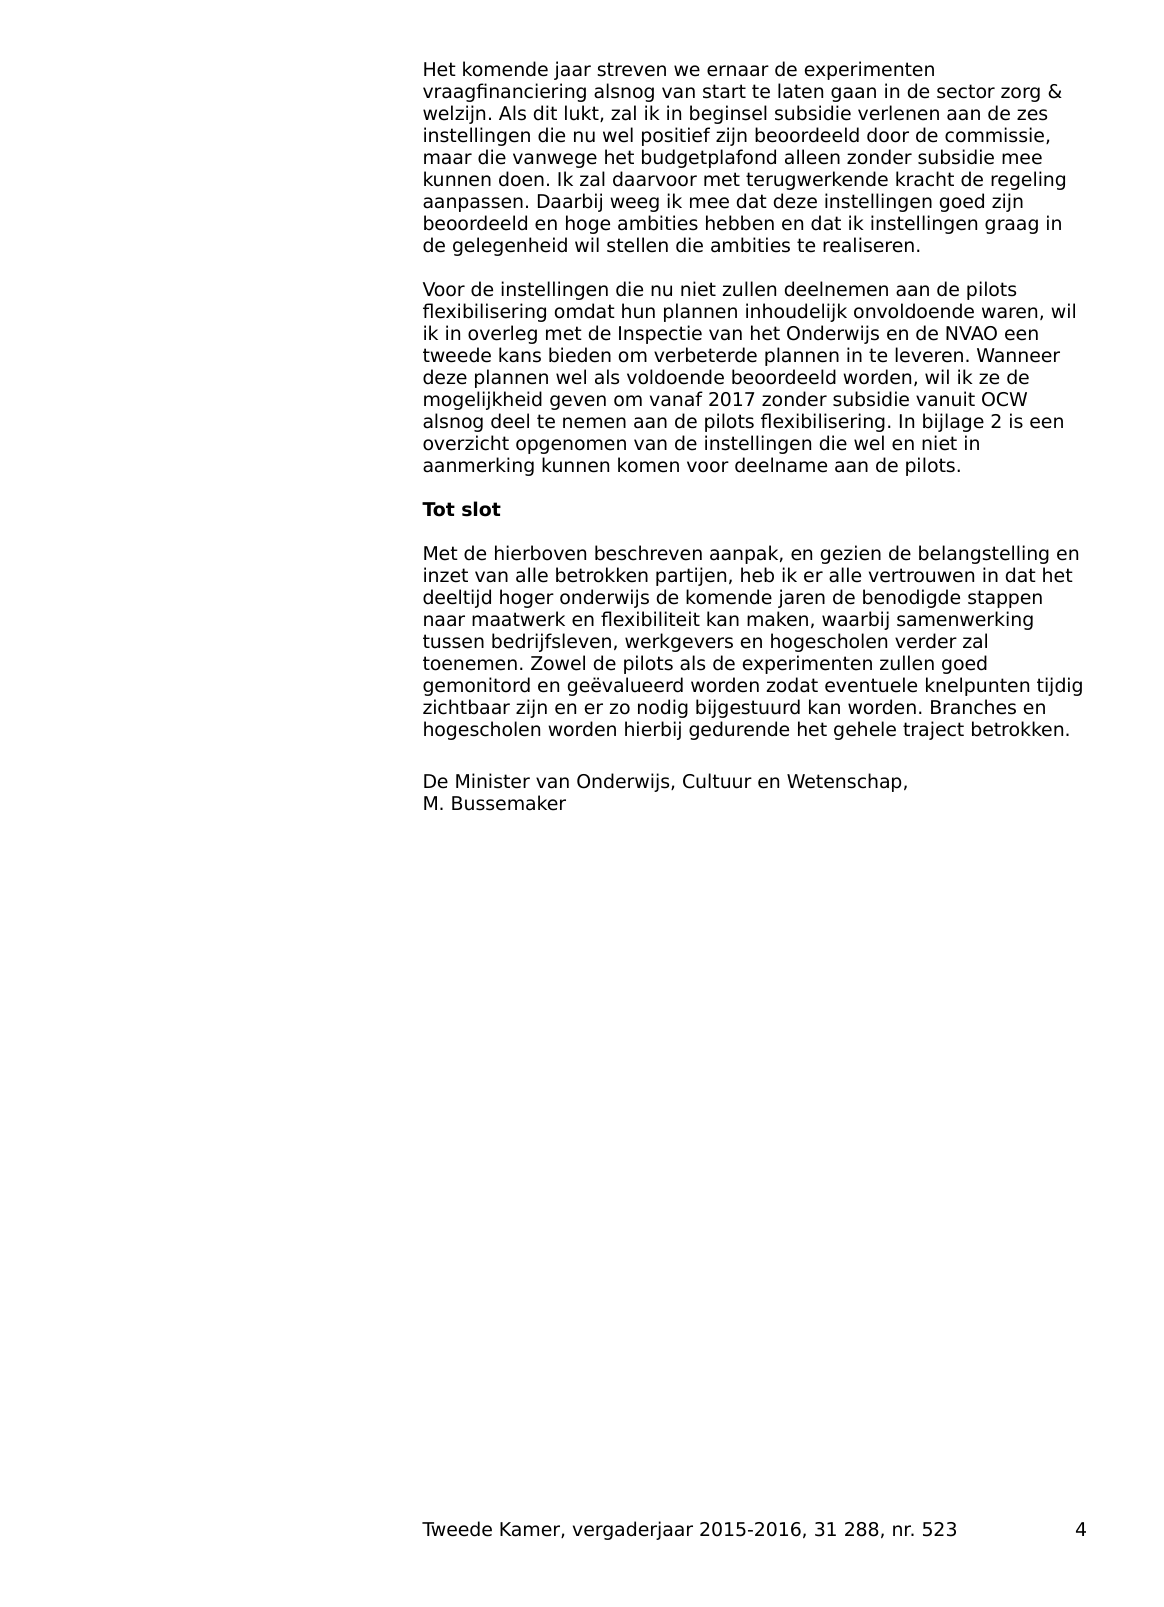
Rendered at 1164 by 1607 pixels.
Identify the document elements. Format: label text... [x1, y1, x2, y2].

text Voor de instellingen die nu niet zullen deelnemen aan de pilots flexibilisering omdat hun plannen inhoudelijk onvoldoende waren, wil ik in overleg met de Inspectie van het Onderwijs en de NVAO een tweede kans bieden om verbeterde plannen in te leveren. Wanneer deze plannen wel als voldoende beoordeeld worden, wil ik ze de mogelijkheid geven om vanaf 2017 zonder subsidie vanuit OCW alsnog deel te nemen aan de pilots flexibilisering. In bijlage 2 is een overzicht opgenomen van de instellingen die wel en niet in aanmerking kunnen komen voor deelname aan de pilots. [422, 279, 1087, 477]
text Met de hierboven beschreven aanpak, en gezien de belangstelling en inzet van alle betrokken partijen, heb ik er alle vertrouwen in dat het deeltijd hoger onderwijs de komende jaren de benodigde stappen naar maatwerk en flexibiliteit kan maken, waarbij samenwerking tussen bedrijfsleven, werkgevers en hogescholen verder zal toenemen. Zowel de pilots als de experimenten zullen goed gemonitord en geëvalueerd worden zodat eventuele knelpunten tijdig zichtbaar zijn en er zo nodig bijgestuurd kan worden. Branches en hogescholen worden hierbij gedurende het gehele traject betrokken. [422, 543, 1087, 741]
subtitle Tot slot [422, 499, 1087, 521]
text De Minister van Onderwijs, Cultuur en Wetenschap, M. Bussemaker [422, 771, 1087, 815]
text Het komende jaar streven we ernaar de experimenten vraagfinanciering alsnog van start te laten gaan in de sector zorg & welzijn. Als dit lukt, zal ik in beginsel subsidie verlenen aan de zes instellingen die nu wel positief zijn beoordeeld door de commissie, maar die vanwege het budgetplafond alleen zonder subsidie mee kunnen doen. Ik zal daarvoor met terugwerkende kracht de regeling aanpassen. Daarbij weeg ik mee dat deze instellingen goed zijn beoordeeld en hoge ambities hebben en dat ik instellingen graag in de gelegenheid wil stellen die ambities te realiseren. [422, 59, 1087, 257]
